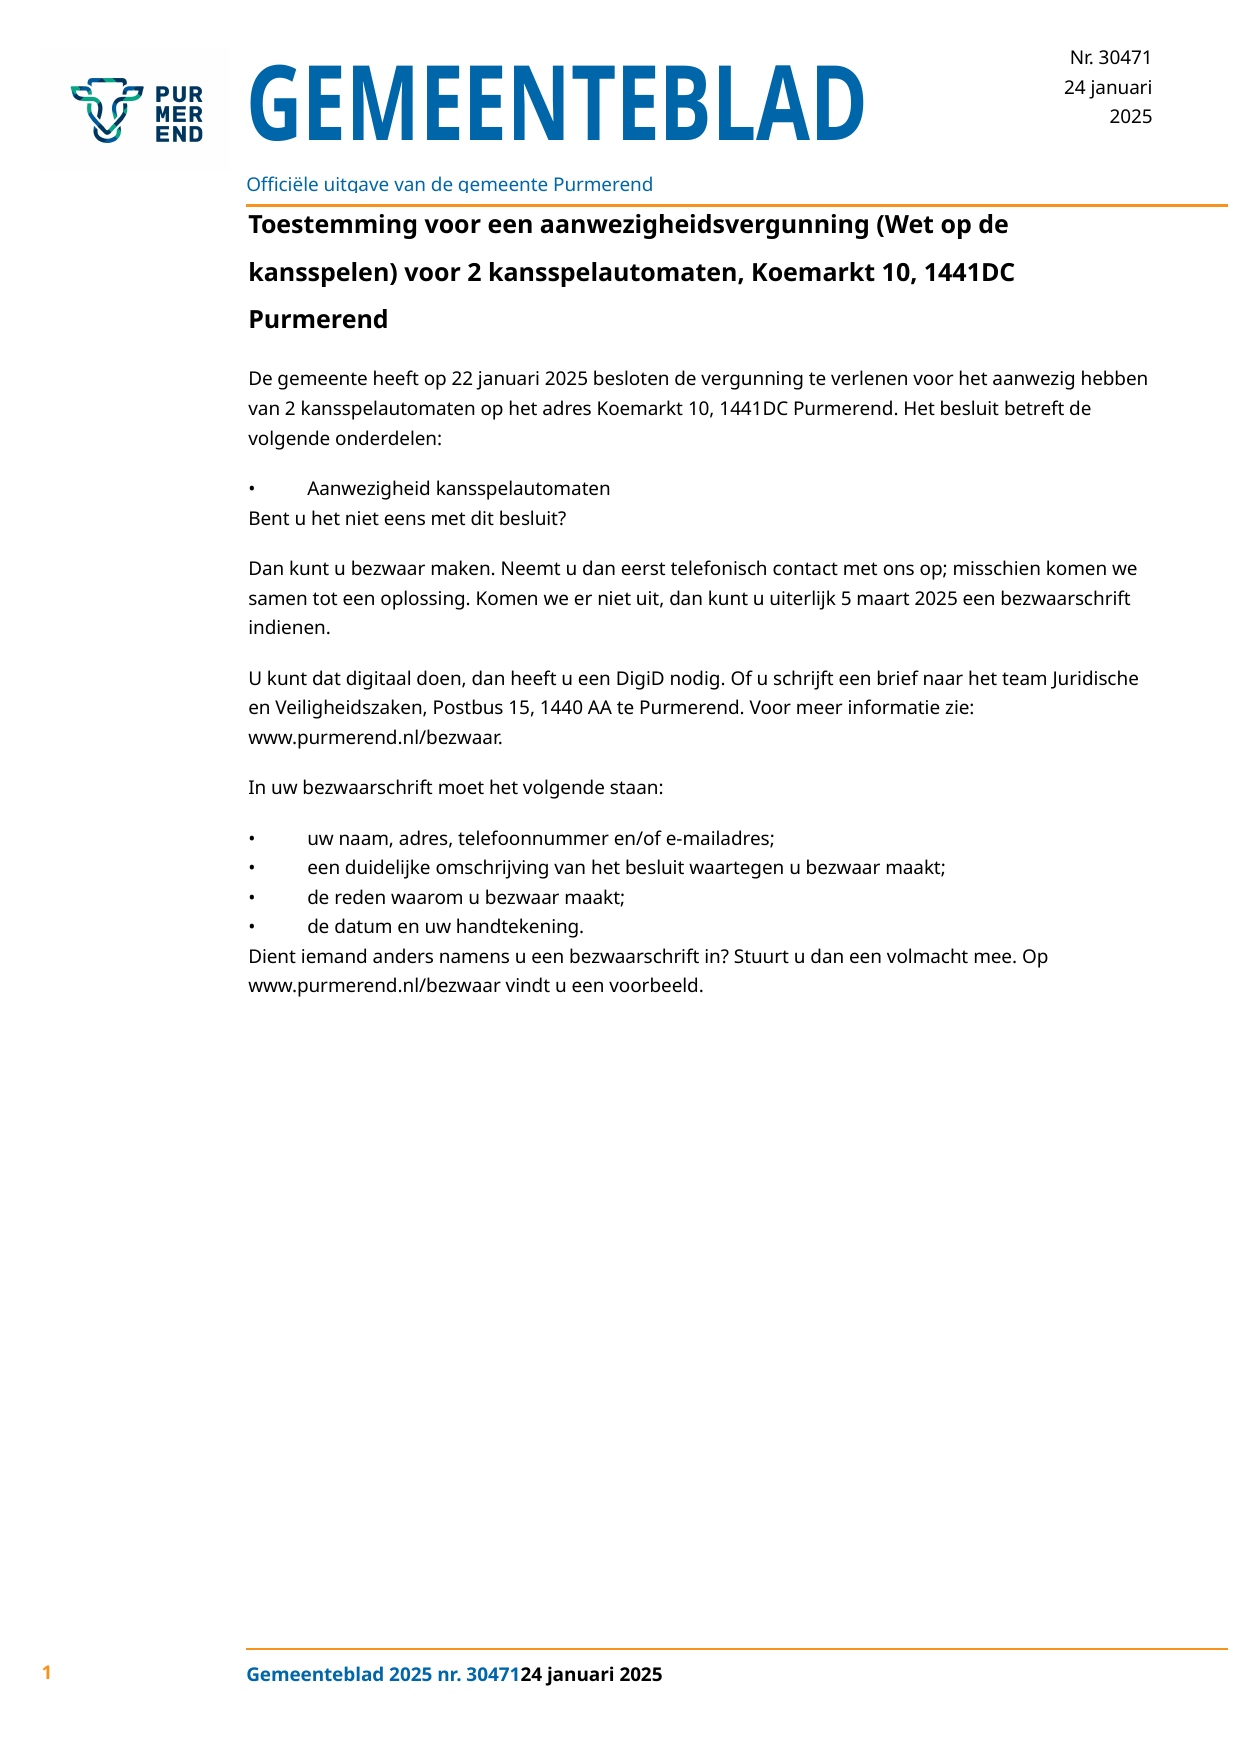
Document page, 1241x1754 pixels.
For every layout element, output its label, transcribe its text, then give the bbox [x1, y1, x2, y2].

list een duidelijke omschrijving van het besluit waartegen u bezwaar maakt; [248, 854, 1152, 880]
list de reden waarom u bezwaar maakt; [248, 884, 1152, 909]
list de datum en uw handtekening. [248, 913, 1152, 939]
text Dient iemand anders namens u een bezwaarschrift in? Stuurt u dan een volmacht mee. Op www.purmerend.nl/bezwaar vindt u een voorbeeld. [248, 943, 1152, 998]
text Bent u het niet eens met dit besluit? [248, 505, 1152, 530]
text De gemeente heeft op 22 januari 2025 besloten de vergunning te verlenen voor het aanwezig hebben van 2 kansspelautomaten op het adres Koemarkt 10, 1441DC Purmerend. Het besluit betreft de volgende onderdelen: [248, 366, 1152, 450]
list Aanwezigheid kansspelautomaten [248, 475, 1152, 501]
text Toestemming voor een aanwezigheidsvergunning (Wet op de kansspelen) voor 2 kansspelautomaten, Koemarkt 10, 1441DC Purmerend [248, 207, 1152, 336]
text In uw bezwaarschrift moet het volgende staan: [248, 774, 1152, 800]
list uw naam, adres, telefoonnummer en/of e-mailadres; [248, 825, 1152, 850]
picture [41, 47, 231, 172]
text U kunt dat digitaal doen, dan heeft u een DigiD nodig. Of u schrijft een brief naar het team Juridische en Veiligheidszaken, Postbus 15, 1440 AA te Purmerend. Voor meer informatie zie: www.purmerend.nl/bezwaar. [248, 665, 1152, 749]
text Dan kunt u bezwaar maken. Neemt u dan eerst telefonisch contact met ons op; misschien komen we samen tot een oplossing. Komen we er niet uit, dan kunt u uiterlijk 5 maart 2025 een bezwaarschrift indienen. [248, 555, 1152, 640]
